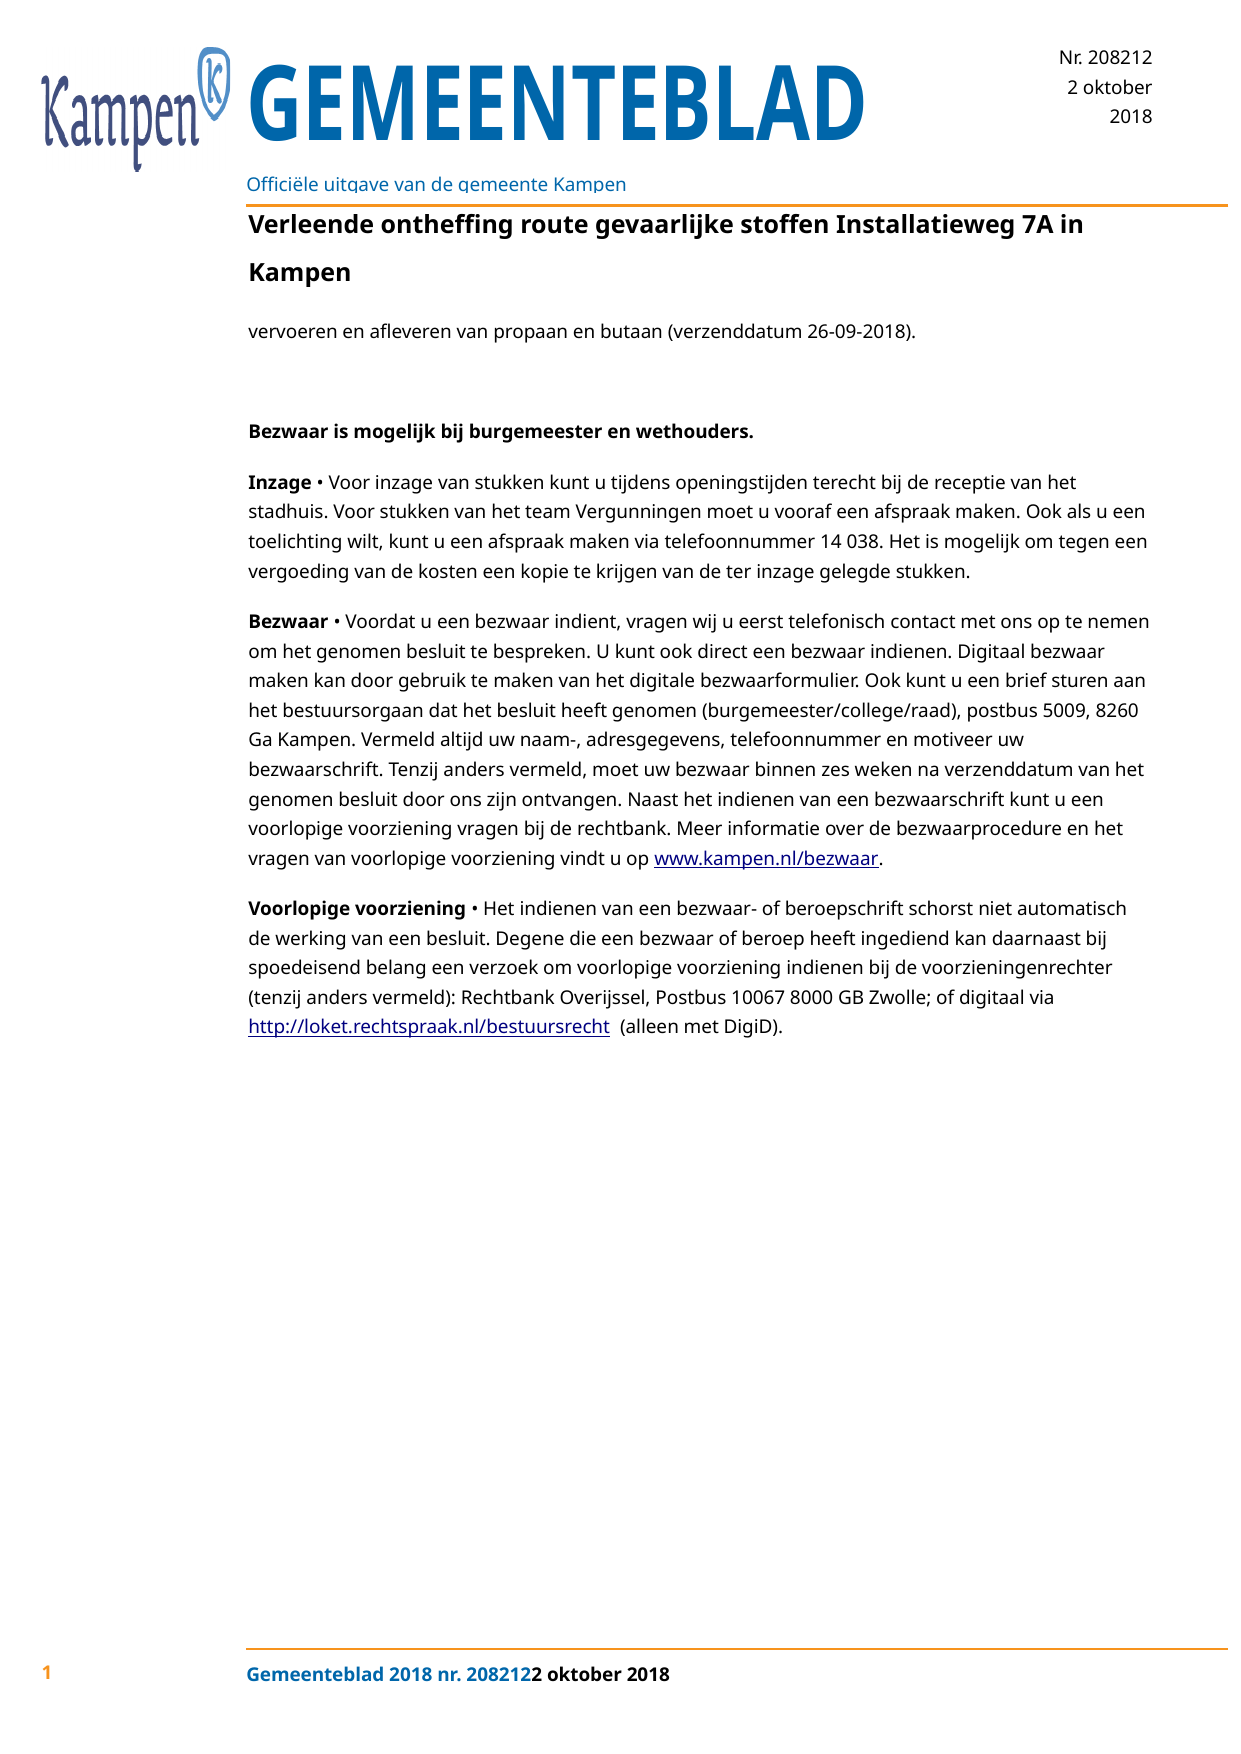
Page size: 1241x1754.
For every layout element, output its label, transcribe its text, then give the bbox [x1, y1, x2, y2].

text Bezwaar • Voordat u een bezwaar indient, vragen wij u eerst telefonisch contact met ons op te nemen om het genomen besluit te bespreken. U kunt ook direct een bezwaar indienen. Digitaal bezwaar maken kan door gebruik te maken van het digitale bezwaarformulier. Ook kunt u een brief sturen aan het bestuursorgaan dat het besluit heeft genomen (burgemeester/college/raad), postbus 5009, 8260 Ga Kampen. Vermeld altijd uw naam-, adresgegevens, telefoonnummer en motiveer uw bezwaarschrift. Tenzij anders vermeld, moet uw bezwaar binnen zes weken na verzenddatum van het genomen besluit door ons zijn ontvangen. Naast het indienen van een bezwaarschrift kunt u een voorlopige voorziening vragen bij de rechtbank. Meer informatie over de bezwaarprocedure en het vragen van voorlopige voorziening vindt u op www.kampen.nl/bezwaar. [248, 608, 1152, 871]
text Bezwaar is mogelijk bij burgemeester en wethouders. [248, 419, 1152, 444]
text Voorlopige voorziening • Het indienen van een bezwaar- of beroepschrift schorst niet automatisch de werking van een besluit. Degene die een bezwaar of beroep heeft ingediend kan daarnaast bij spoedeisend belang een verzoek om voorlopige voorziening indienen bij de voorzieningenrechter (tenzij anders vermeld): Rechtbank Overijssel, Postbus 10067 8000 GB Zwolle; of digitaal via http://loket.rechtspraak.nl/bestuursrecht (alleen met DigiD). [248, 895, 1152, 1039]
text Inzage • Voor inzage van stukken kunt u tijdens openingstijden terecht bij de receptie van het stadhuis. Voor stukken van het team Vergunningen moet u vooraf een afspraak maken. Ook als u een toelichting wilt, kunt u een afspraak maken via telefoonnummer 14 038. Het is mogelijk om tegen een vergoeding van de kosten een kopie te krijgen van de ter inzage gelegde stukken. [248, 469, 1152, 584]
picture [41, 47, 231, 172]
text vervoeren en afleveren van propaan en butaan (verzenddatum 26-09-2018). [248, 318, 1152, 344]
text Verleende ontheffing route gevaarlijke stoffen Installatieweg 7A in Kampen [248, 207, 1152, 288]
